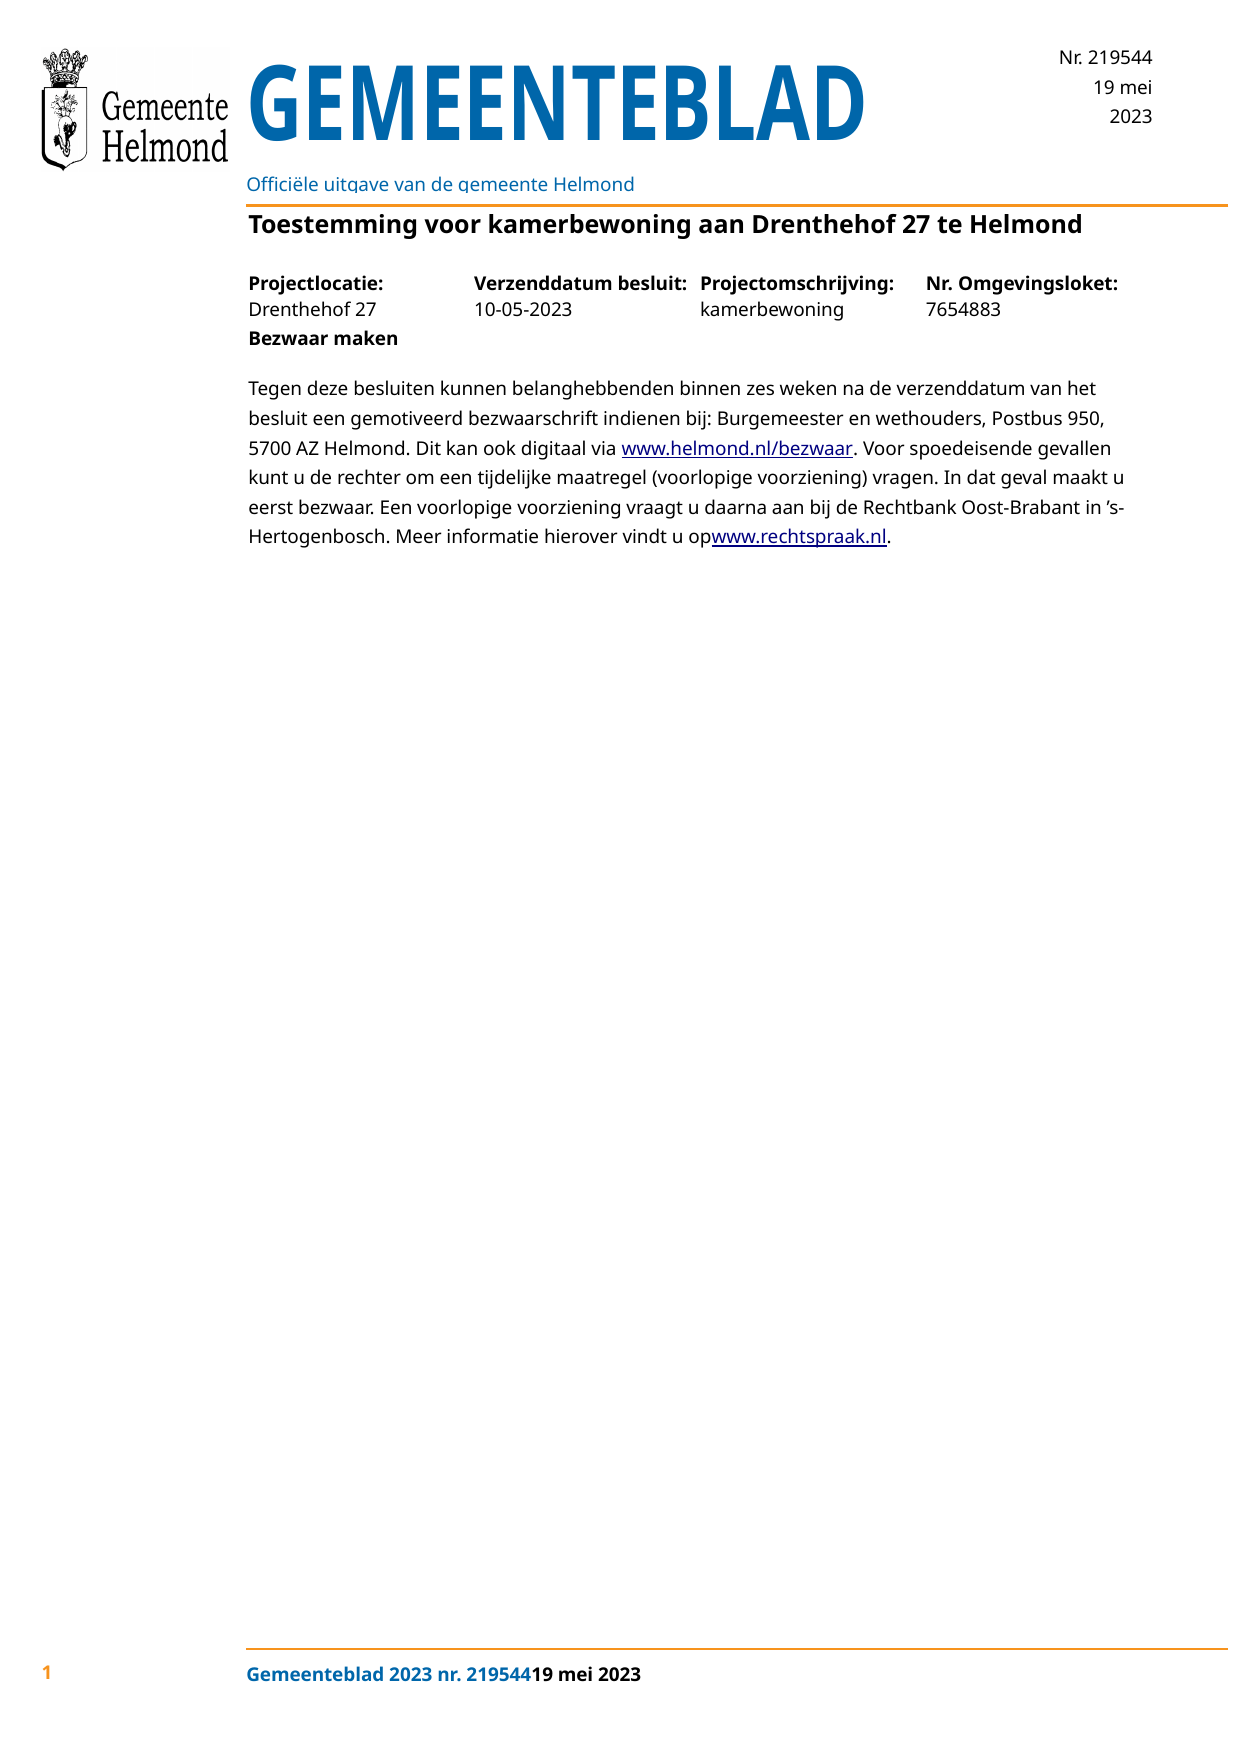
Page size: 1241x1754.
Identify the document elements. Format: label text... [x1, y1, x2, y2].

table_cell 7654883 [926, 296, 1152, 322]
text Toestemming voor kamerbewoning aan Drenthehof 27 te Helmond [248, 207, 1152, 241]
table_cell 10-05-2023 [474, 296, 700, 322]
table_cell kamerbewoning [700, 296, 926, 322]
table_header Nr. Omgevingsloket: [926, 270, 1152, 296]
text Bezwaar maken [248, 325, 1152, 351]
table_cell Drenthehof 27 [248, 296, 474, 322]
table_header Projectomschrijving: [700, 270, 926, 296]
table_header Verzenddatum besluit: [474, 270, 700, 296]
table_header Projectlocatie: [248, 270, 474, 296]
picture [41, 47, 231, 172]
text Tegen deze besluiten kunnen belanghebbenden binnen zes weken na de verzenddatum van het besluit een gemotiveerd bezwaarschrift indienen bij: Burgemeester en wethouders, Postbus 950, 5700 AZ Helmond. Dit kan ook digitaal via www.helmond.nl/bezwaar. Voor spoedeisende gevallen kunt u de rechter om een tijdelijke maatregel (voorlopige voorziening) vragen. In dat geval maakt u eerst bezwaar. Een voorlopige voorziening vraagt u daarna aan bij de Rechtbank Oost-Brabant in ’s-Hertogenbosch. Meer informatie hierover vindt u opwww.rechtspraak.nl. [248, 376, 1152, 549]
